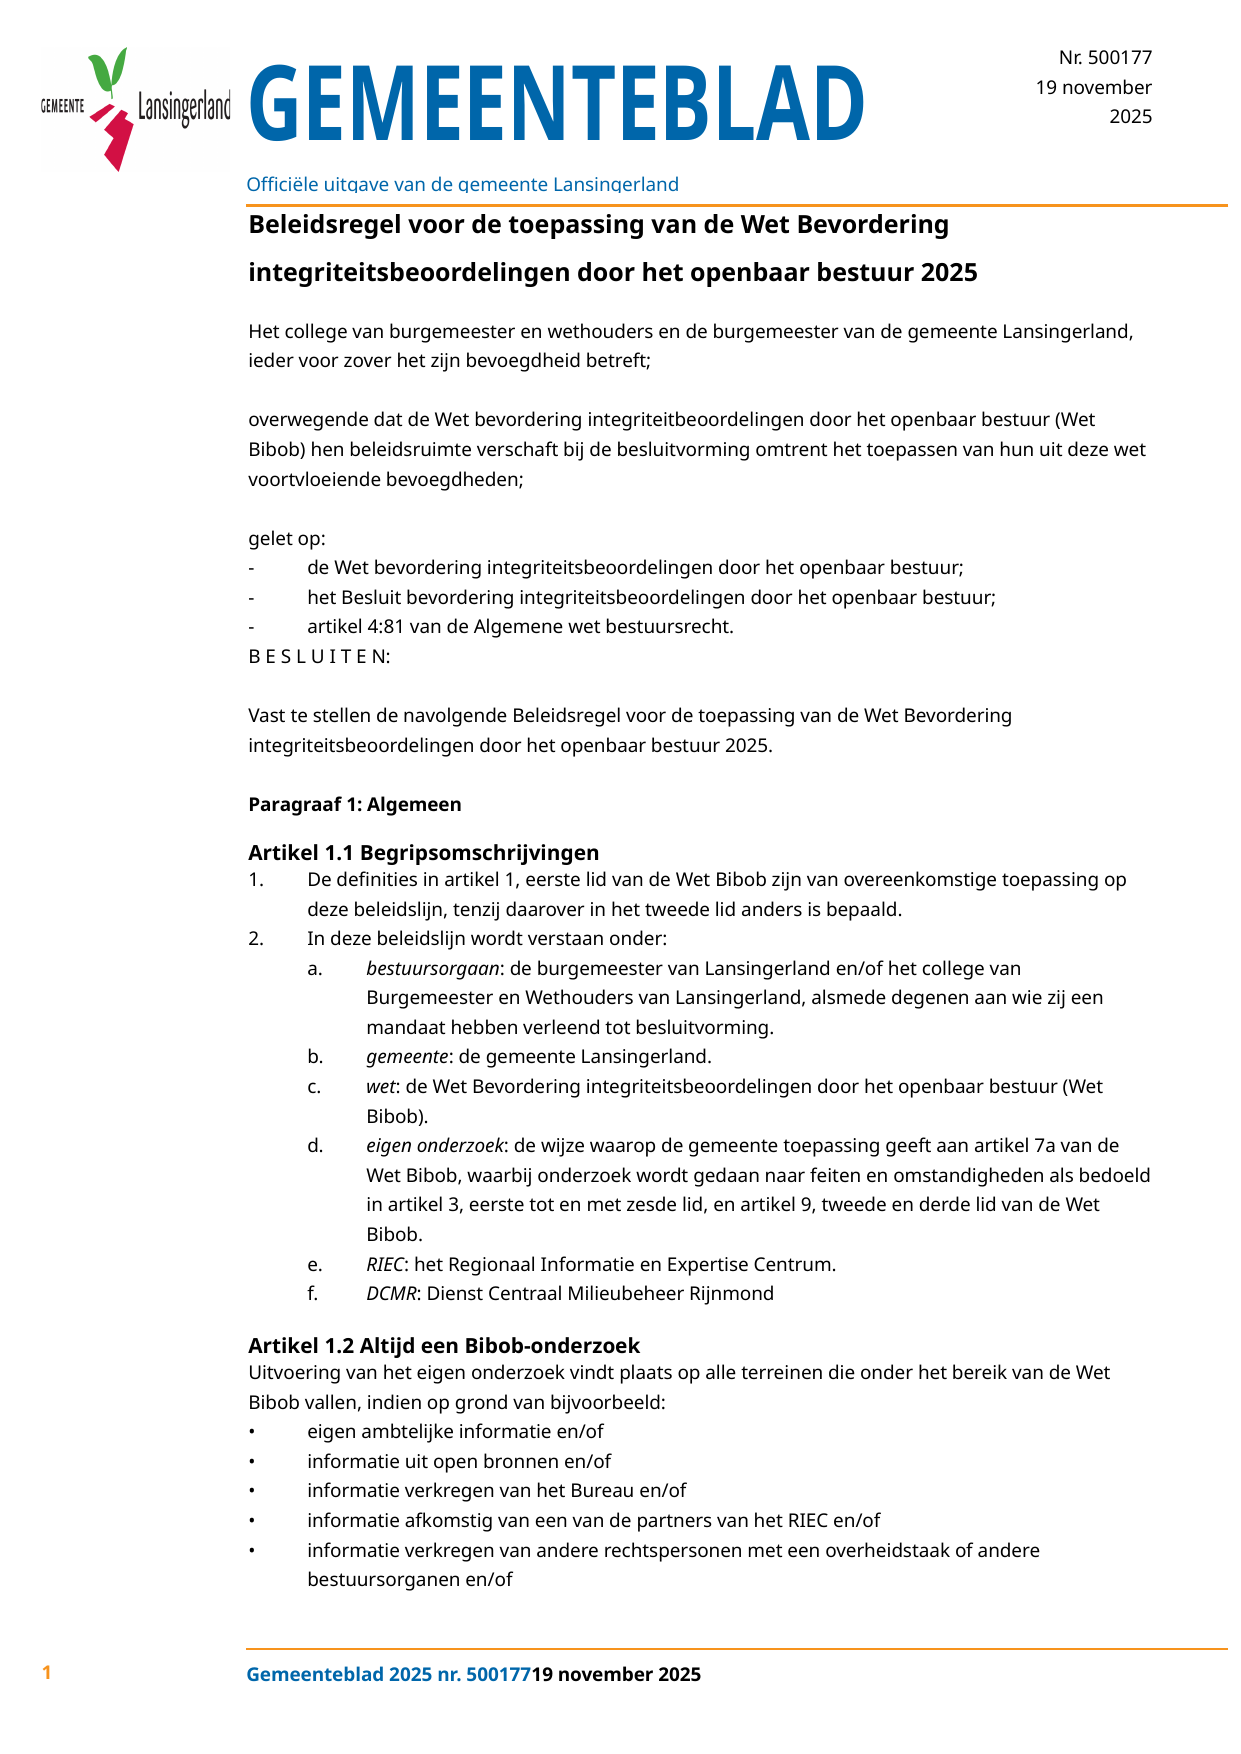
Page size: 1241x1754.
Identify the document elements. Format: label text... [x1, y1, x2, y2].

list informatie uit open bronnen en/of [248, 1448, 1152, 1474]
list informatie verkregen van het Bureau en/of [248, 1478, 1152, 1503]
list eigen onderzoek: de wijze waarop de gemeente toepassing geeft aan artikel 7a van de Wet Bibob, waarbij onderzoek wordt gedaan naar feiten en omstandigheden als bedoeld in artikel 3, eerste tot en met zesde lid, en artikel 9, tweede en derde lid van de Wet Bibob. [307, 1132, 1152, 1247]
text Artikel 1.1 Begripsomschrijvingen [248, 838, 1152, 866]
list artikel 4:81 van de Algemene wet bestuursrecht. [248, 614, 1152, 639]
list informatie verkregen van andere rechtspersonen met een overheidstaak of andere bestuursorganen en/of [248, 1537, 1152, 1592]
list RIEC: het Regionaal Informatie en Expertise Centrum. [307, 1251, 1152, 1277]
list gemeente: de gemeente Lansingerland. [307, 1044, 1152, 1069]
text overwegende dat de Wet bevordering integriteitbeoordelingen door het openbaar bestuur (Wet Bibob) hen beleidsruimte verschaft bij de besluitvorming omtrent het toepassen van hun uit deze wet voortvloeiende bevoegdheden; [248, 407, 1152, 492]
list In deze beleidslijn wordt verstaan onder: [248, 925, 1152, 951]
text gelet op: [248, 525, 1152, 551]
text Uitvoering van het eigen onderzoek vindt plaats op alle terreinen die onder het bereik van de Wet Bibob vallen, indien op grond van bijvoorbeeld: [248, 1359, 1152, 1414]
list De definities in artikel 1, eerste lid van de Wet Bibob zijn van overeenkomstige toepassing op deze beleidslijn, tenzij daarover in het tweede lid anders is bepaald. [248, 866, 1152, 922]
text Artikel 1.2 Altijd een Bibob-onderzoek [248, 1331, 1152, 1359]
list het Besluit bevordering integriteitsbeoordelingen door het openbaar bestuur; [248, 584, 1152, 610]
text Paragraaf 1: Algemeen [248, 791, 1152, 817]
text B E S L U I T E N: [248, 643, 1152, 669]
text Het college van burgemeester en wethouders en de burgemeester van de gemeente Lansingerland, ieder voor zover het zijn bevoegdheid betreft; [248, 318, 1152, 373]
list DCMR: Dienst Centraal Milieubeheer Rijnmond [307, 1280, 1152, 1306]
list wet: de Wet Bevordering integriteitsbeoordelingen door het openbaar bestuur (Wet Bibob). [307, 1073, 1152, 1129]
list de Wet bevordering integriteitsbeoordelingen door het openbaar bestuur; [248, 554, 1152, 580]
list informatie afkomstig van een van de partners van het RIEC en/of [248, 1507, 1152, 1533]
list bestuursorgaan: de burgemeester van Lansingerland en/of het college van Burgemeester en Wethouders van Lansingerland, alsmede degenen aan wie zij een mandaat hebben verleend tot besluitvorming. [307, 955, 1152, 1040]
list eigen ambtelijke informatie en/of [248, 1418, 1152, 1444]
picture [41, 47, 231, 172]
text Vast te stellen de navolgende Beleidsregel voor de toepassing van de Wet Bevordering integriteitsbeoordelingen door het openbaar bestuur 2025. [248, 702, 1152, 758]
text Beleidsregel voor de toepassing van de Wet Bevordering integriteitsbeoordelingen door het openbaar bestuur 2025 [248, 207, 1152, 288]
